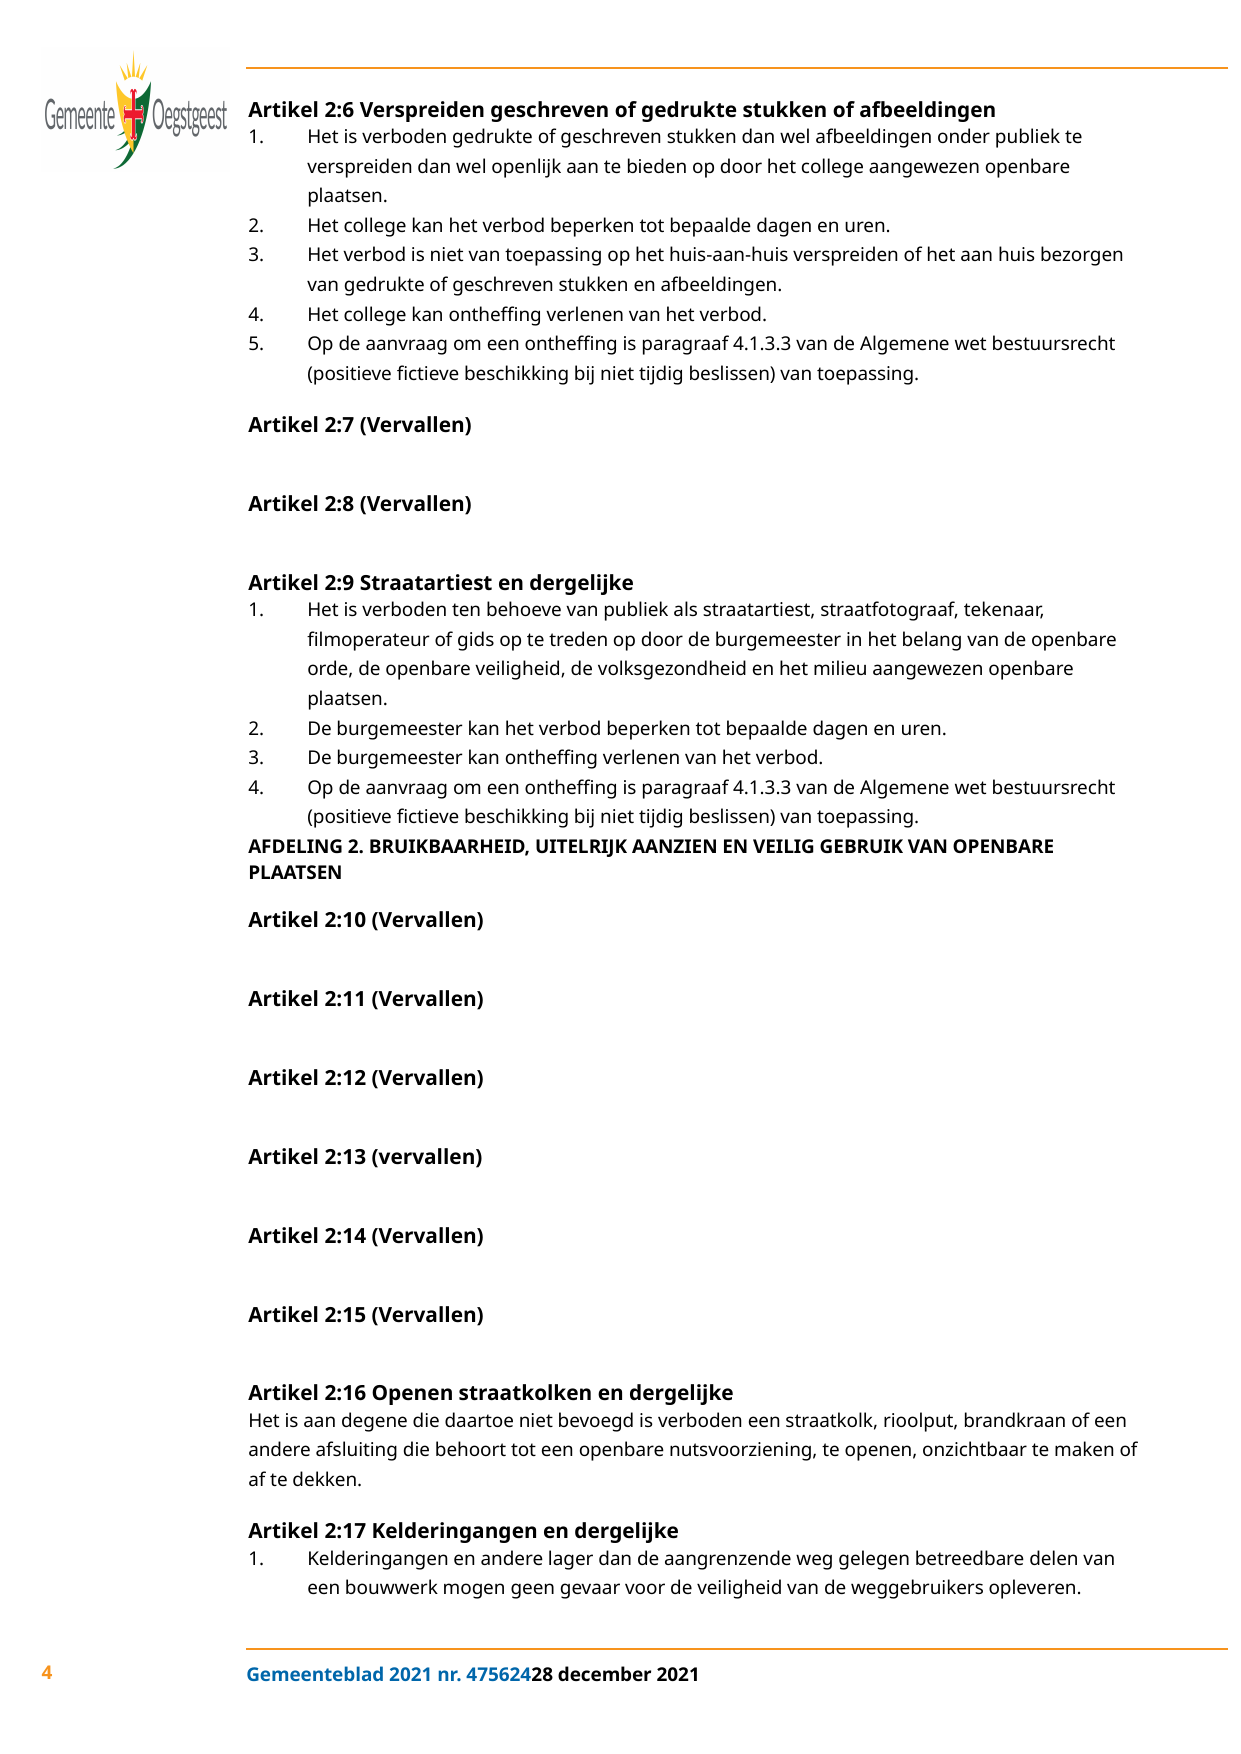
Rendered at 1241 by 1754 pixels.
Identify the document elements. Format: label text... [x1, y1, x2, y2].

list Het is verboden gedrukte of geschreven stukken dan wel afbeeldingen onder publiek te verspreiden dan wel openlijk aan te bieden op door het college aangewezen openbare plaatsen. [248, 123, 1152, 208]
text Artikel 2:15 (Vervallen) [248, 1300, 1152, 1328]
text Artikel 2:16 Openen straatkolken en dergelijke [248, 1378, 1152, 1407]
text Artikel 2:11 (Vervallen) [248, 984, 1152, 1013]
list Het is verboden ten behoeve van publiek als straatartiest, straatfotograaf, tekenaar, filmoperateur of gids op te treden op door de burgemeester in het belang van de openbare orde, de openbare veiligheid, de volksgezondheid en het milieu aangewezen openbare plaatsen. [248, 596, 1152, 711]
text Artikel 2:6 Verspreiden geschreven of gedrukte stukken of afbeeldingen [248, 95, 1152, 123]
list De burgemeester kan het verbod beperken tot bepaalde dagen en uren. [248, 715, 1152, 741]
text AFDELING 2. BRUIKBAARHEID, UITELRIJK AANZIEN EN VEILIG GEBRUIK VAN OPENBARE PLAATSEN [248, 833, 1152, 884]
text Artikel 2:9 Straatartiest en dergelijke [248, 568, 1152, 596]
text Het is aan degene die daartoe niet bevoegd is verboden een straatkolk, rioolput, brandkraan of een andere afsluiting die behoort tot een openbare nutsvoorziening, te openen, onzichtbaar te maken of af te dekken. [248, 1407, 1152, 1492]
text Artikel 2:13 (vervallen) [248, 1142, 1152, 1170]
text Artikel 2:7 (Vervallen) [248, 410, 1152, 439]
text Artikel 2:17 Kelderingangen en dergelijke [248, 1517, 1152, 1545]
list Het college kan het verbod beperken tot bepaalde dagen en uren. [248, 212, 1152, 238]
list Kelderingangen en andere lager dan de aangrenzende weg gelegen betreedbare delen van een bouwwerk mogen geen gevaar voor de veiligheid van de weggebruikers opleveren. [248, 1545, 1152, 1600]
text Artikel 2:14 (Vervallen) [248, 1221, 1152, 1249]
list Op de aanvraag om een ontheffing is paragraaf 4.1.3.3 van de Algemene wet bestuursrecht (positieve fictieve beschikking bij niet tijdig beslissen) van toepassing. [248, 330, 1152, 386]
text Artikel 2:10 (Vervallen) [248, 905, 1152, 934]
list Het verbod is niet van toepassing op het huis-aan-huis verspreiden of het aan huis bezorgen van gedrukte of geschreven stukken en afbeeldingen. [248, 242, 1152, 297]
list Het college kan ontheffing verlenen van het verbod. [248, 301, 1152, 326]
picture [41, 47, 231, 172]
list Op de aanvraag om een ontheffing is paragraaf 4.1.3.3 van de Algemene wet bestuursrecht (positieve fictieve beschikking bij niet tijdig beslissen) van toepassing. [248, 774, 1152, 829]
list De burgemeester kan ontheffing verlenen van het verbod. [248, 744, 1152, 770]
text Artikel 2:8 (Vervallen) [248, 489, 1152, 518]
text Artikel 2:12 (Vervallen) [248, 1063, 1152, 1092]
